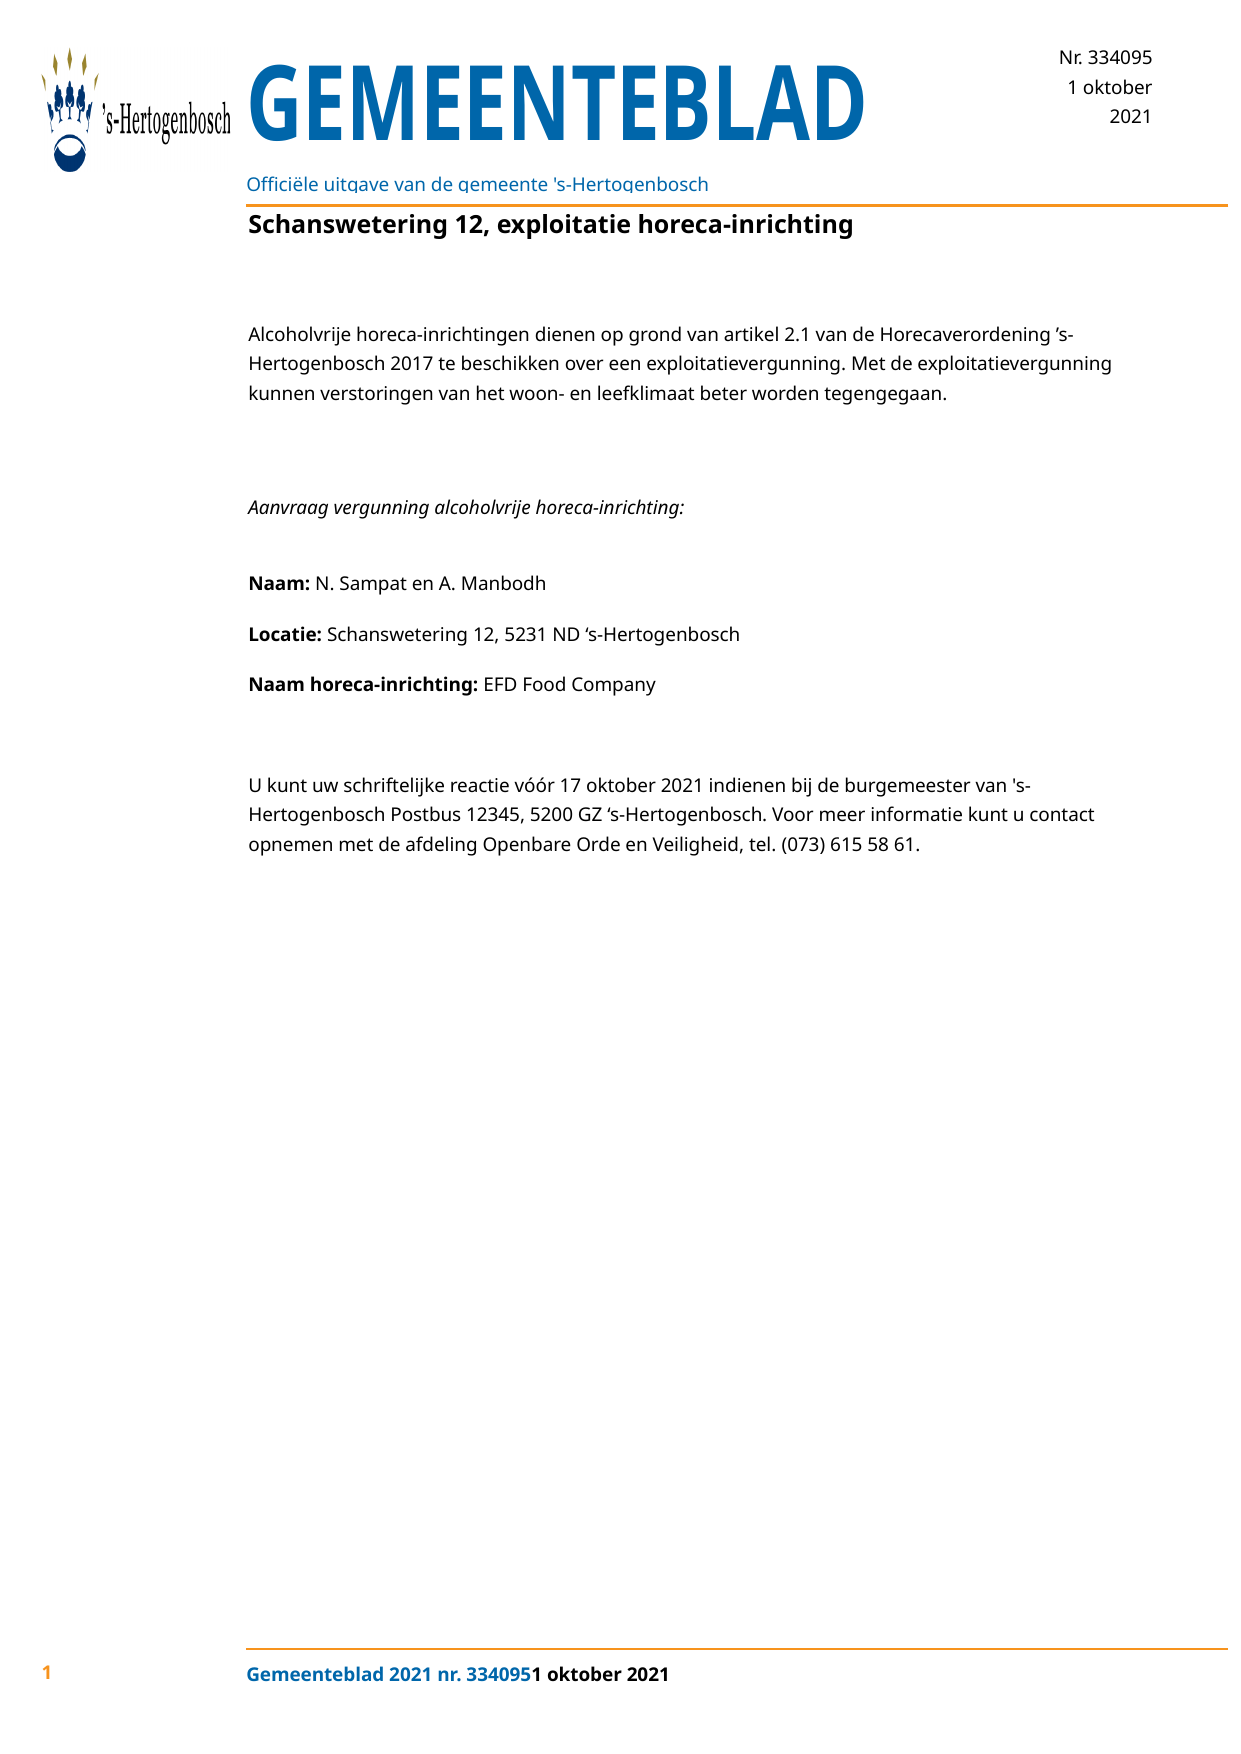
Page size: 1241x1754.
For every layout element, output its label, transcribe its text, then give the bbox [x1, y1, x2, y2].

text Naam: N. Sampat en A. Manbodh [248, 570, 1152, 596]
text Schanswetering 12, exploitatie horeca-inrichting [248, 207, 1152, 241]
text Alcoholvrije horeca-inrichtingen dienen op grond van artikel 2.1 van de Horecaverordening ’s-Hertogenbosch 2017 te beschikken over een exploitatievergunning. Met de exploitatievergunning kunnen verstoringen van het woon- en leefklimaat beter worden tegengegaan. [248, 321, 1152, 406]
text Aanvraag vergunning alcoholvrije horeca-inrichting: [248, 494, 1152, 520]
text Naam horeca-inrichting: EFD Food Company [248, 671, 1152, 697]
text U kunt uw schriftelijke reactie vóór 17 oktober 2021 indienen bij de burgemeester van 's-Hertogenbosch Postbus 12345, 5200 GZ ‘s-Hertogenbosch. Voor meer informatie kunt u contact opnemen met de afdeling Openbare Orde en Veiligheid, tel. (073) 615 58 61. [248, 772, 1152, 857]
picture [41, 47, 231, 172]
text Locatie: Schanswetering 12, 5231 ND ‘s-Hertogenbosch [248, 621, 1152, 647]
